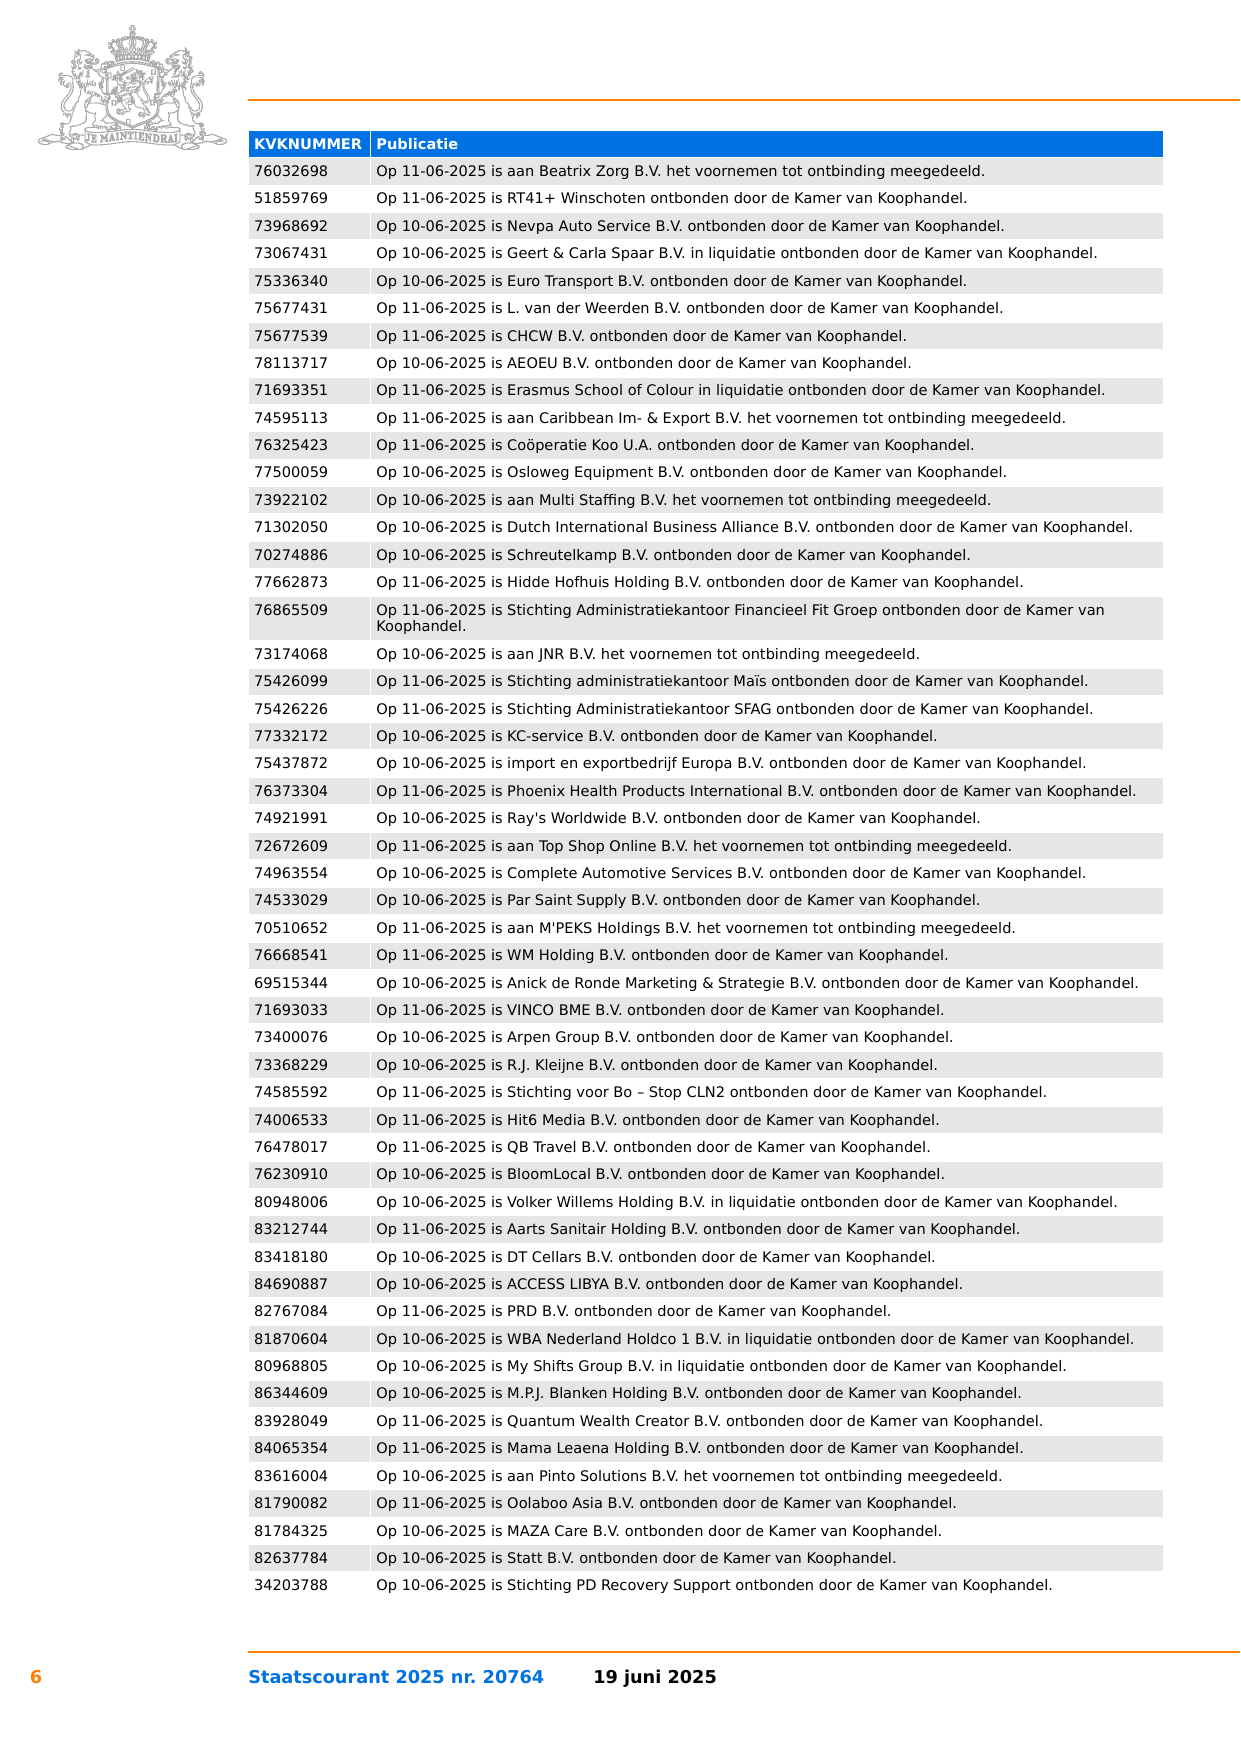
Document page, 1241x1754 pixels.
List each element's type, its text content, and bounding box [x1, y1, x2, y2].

table_cell 75426226 [249, 696, 370, 722]
table_cell 74963554 [249, 860, 370, 887]
table_cell 81784325 [249, 1518, 370, 1544]
table_cell 75426099 [249, 669, 370, 695]
table_cell 74533029 [249, 888, 370, 914]
table_cell Op 10-06-2025 is aan Pinto Solutions B.V. het voornemen tot ontbinding meegedeeld. [371, 1463, 1163, 1489]
table_cell Op 10-06-2025 is Osloweg Equipment B.V. ontbonden door de Kamer van Koophandel. [371, 460, 1163, 486]
table_cell Op 10-06-2025 is Stichting PD Recovery Support ontbonden door de Kamer van Koophandel. [371, 1573, 1163, 1599]
table_cell Op 10-06-2025 is Anick de Ronde Marketing & Strategie B.V. ontbonden door de Kamer van Koophandel. [371, 970, 1163, 996]
table_cell Op 10-06-2025 is DT Cellars B.V. ontbonden door de Kamer van Koophandel. [371, 1244, 1163, 1270]
table_cell Op 10-06-2025 is Statt B.V. ontbonden door de Kamer van Koophandel. [371, 1545, 1163, 1571]
table_cell Op 10-06-2025 is Ray's Worldwide B.V. ontbonden door de Kamer van Koophandel. [371, 805, 1163, 832]
table_cell Op 10-06-2025 is Volker Willems Holding B.V. in liquidatie ontbonden door de Kamer van Koophandel. [371, 1189, 1163, 1215]
table_cell 74595113 [249, 405, 370, 431]
table_cell Op 11-06-2025 is Stichting administratiekantoor Maïs ontbonden door de Kamer van Koophandel. [371, 669, 1163, 695]
table_cell 70274886 [249, 542, 370, 568]
table_cell Op 11-06-2025 is Erasmus School of Colour in liquidatie ontbonden door de Kamer van Koophandel. [371, 378, 1163, 404]
table_cell Op 11-06-2025 is Hit6 Media B.V. ontbonden door de Kamer van Koophandel. [371, 1107, 1163, 1133]
table_cell Op 10-06-2025 is Schreutelkamp B.V. ontbonden door de Kamer van Koophandel. [371, 542, 1163, 568]
table_cell 76373304 [249, 778, 370, 804]
table_cell 71693033 [249, 997, 370, 1023]
table_cell Op 11-06-2025 is Stichting Administratiekantoor SFAG ontbonden door de Kamer van Koophandel. [371, 696, 1163, 722]
table_cell 84690887 [249, 1271, 370, 1297]
table_cell 86344609 [249, 1381, 370, 1407]
table_cell 69515344 [249, 970, 370, 996]
table_cell Op 11-06-2025 is PRD B.V. ontbonden door de Kamer van Koophandel. [371, 1299, 1163, 1325]
table_cell Op 11-06-2025 is Hidde Hofhuis Holding B.V. ontbonden door de Kamer van Koophandel. [371, 569, 1163, 596]
table_cell Op 11-06-2025 is VINCO BME B.V. ontbonden door de Kamer van Koophandel. [371, 997, 1163, 1023]
table_cell 77332172 [249, 723, 370, 749]
table_cell 73968692 [249, 213, 370, 239]
table_cell Op 10-06-2025 is aan JNR B.V. het voornemen tot ontbinding meegedeeld. [371, 641, 1163, 667]
table_cell Op 11-06-2025 is L. van der Weerden B.V. ontbonden door de Kamer van Koophandel. [371, 295, 1163, 322]
table_cell 70510652 [249, 915, 370, 941]
table_cell Op 10-06-2025 is R.J. Kleijne B.V. ontbonden door de Kamer van Koophandel. [371, 1052, 1163, 1078]
table_cell Op 10-06-2025 is MAZA Care B.V. ontbonden door de Kamer van Koophandel. [371, 1518, 1163, 1544]
table_cell Op 10-06-2025 is Euro Transport B.V. ontbonden door de Kamer van Koophandel. [371, 268, 1163, 294]
table_cell Op 10-06-2025 is BloomLocal B.V. ontbonden door de Kamer van Koophandel. [371, 1162, 1163, 1188]
table_cell Op 11-06-2025 is Stichting voor Bo – Stop CLN2 ontbonden door de Kamer van Koophandel. [371, 1079, 1163, 1106]
table_cell Op 11-06-2025 is Stichting Administratiekantoor Financieel Fit Groep ontbonden door de Kamer van Koophandel. [371, 597, 1163, 640]
table_cell 80948006 [249, 1189, 370, 1215]
table_cell Op 11-06-2025 is Coöperatie Koo U.A. ontbonden door de Kamer van Koophandel. [371, 432, 1163, 459]
table_cell 76230910 [249, 1162, 370, 1188]
picture [38, 25, 227, 150]
table_cell 74585592 [249, 1079, 370, 1106]
table_cell Op 11-06-2025 is Mama Leaena Holding B.V. ontbonden door de Kamer van Koophandel. [371, 1436, 1163, 1462]
table_cell 77662873 [249, 569, 370, 596]
table_cell 83928049 [249, 1408, 370, 1434]
table_cell Op 10-06-2025 is KC-service B.V. ontbonden door de Kamer van Koophandel. [371, 723, 1163, 749]
table_cell Op 11-06-2025 is aan Top Shop Online B.V. het voornemen tot ontbinding meegedeeld. [371, 833, 1163, 859]
table_cell Op 10-06-2025 is My Shifts Group B.V. in liquidatie ontbonden door de Kamer van Koophandel. [371, 1353, 1163, 1380]
table_cell 81790082 [249, 1490, 370, 1517]
table_cell 75677539 [249, 323, 370, 349]
table_cell Op 10-06-2025 is Geert & Carla Spaar B.V. in liquidatie ontbonden door de Kamer van Koophandel. [371, 241, 1163, 267]
table_cell Op 11-06-2025 is WM Holding B.V. ontbonden door de Kamer van Koophandel. [371, 943, 1163, 969]
table_cell Op 10-06-2025 is Par Saint Supply B.V. ontbonden door de Kamer van Koophandel. [371, 888, 1163, 914]
table_cell 84065354 [249, 1436, 370, 1462]
table_cell Op 11-06-2025 is QB Travel B.V. ontbonden door de Kamer van Koophandel. [371, 1134, 1163, 1161]
table_cell 76325423 [249, 432, 370, 459]
table_cell Op 10-06-2025 is import en exportbedrijf Europa B.V. ontbonden door de Kamer van Koophandel. [371, 751, 1163, 777]
table_cell 75437872 [249, 751, 370, 777]
table_cell 83212744 [249, 1216, 370, 1243]
table_cell 73174068 [249, 641, 370, 667]
table_cell Op 10-06-2025 is ACCESS LIBYA B.V. ontbonden door de Kamer van Koophandel. [371, 1271, 1163, 1297]
table_cell 82767084 [249, 1299, 370, 1325]
table_cell 71302050 [249, 515, 370, 541]
table_cell Op 11-06-2025 is aan M'PEKS Holdings B.V. het voornemen tot ontbinding meegedeeld. [371, 915, 1163, 941]
table_cell 73368229 [249, 1052, 370, 1078]
table_cell 81870604 [249, 1326, 370, 1352]
table_cell Op 11-06-2025 is Aarts Sanitair Holding B.V. ontbonden door de Kamer van Koophandel. [371, 1216, 1163, 1243]
table_cell 82637784 [249, 1545, 370, 1571]
table_cell Op 10-06-2025 is Arpen Group B.V. ontbonden door de Kamer van Koophandel. [371, 1025, 1163, 1051]
table_cell 77500059 [249, 460, 370, 486]
table_cell Op 11-06-2025 is CHCW B.V. ontbonden door de Kamer van Koophandel. [371, 323, 1163, 349]
table_cell 76668541 [249, 943, 370, 969]
table_cell 34203788 [249, 1573, 370, 1599]
table_cell Op 10-06-2025 is M.P.J. Blanken Holding B.V. ontbonden door de Kamer van Koophandel. [371, 1381, 1163, 1407]
table_cell 73400076 [249, 1025, 370, 1051]
table_cell 76478017 [249, 1134, 370, 1161]
table_cell 74921991 [249, 805, 370, 832]
table_cell 80968805 [249, 1353, 370, 1380]
table_cell Op 11-06-2025 is Oolaboo Asia B.V. ontbonden door de Kamer van Koophandel. [371, 1490, 1163, 1517]
table_cell Op 11-06-2025 is aan Caribbean Im- & Export B.V. het voornemen tot ontbinding meegedeeld. [371, 405, 1163, 431]
table_header Publicatie [371, 131, 1163, 157]
table_cell Op 11-06-2025 is Quantum Wealth Creator B.V. ontbonden door de Kamer van Koophandel. [371, 1408, 1163, 1434]
table_cell 75336340 [249, 268, 370, 294]
table_cell 76865509 [249, 597, 370, 640]
table_cell 51859769 [249, 186, 370, 212]
table_cell 76032698 [249, 158, 370, 185]
table_cell Op 11-06-2025 is RT41+ Winschoten ontbonden door de Kamer van Koophandel. [371, 186, 1163, 212]
table_cell 73067431 [249, 241, 370, 267]
table_cell Op 10-06-2025 is Complete Automotive Services B.V. ontbonden door de Kamer van Koophandel. [371, 860, 1163, 887]
table_cell 83616004 [249, 1463, 370, 1489]
table_cell 71693351 [249, 378, 370, 404]
table_cell Op 10-06-2025 is Dutch International Business Alliance B.V. ontbonden door de Kamer van Koophandel. [371, 515, 1163, 541]
table_cell Op 10-06-2025 is WBA Nederland Holdco 1 B.V. in liquidatie ontbonden door de Kamer van Koophandel. [371, 1326, 1163, 1352]
table_cell 72672609 [249, 833, 370, 859]
table_cell Op 10-06-2025 is AEOEU B.V. ontbonden door de Kamer van Koophandel. [371, 350, 1163, 376]
table_cell 74006533 [249, 1107, 370, 1133]
table_cell 75677431 [249, 295, 370, 322]
table_cell Op 11-06-2025 is aan Beatrix Zorg B.V. het voornemen tot ontbinding meegedeeld. [371, 158, 1163, 185]
table_cell Op 10-06-2025 is aan Multi Staffing B.V. het voornemen tot ontbinding meegedeeld. [371, 487, 1163, 513]
table_cell 83418180 [249, 1244, 370, 1270]
table_cell 73922102 [249, 487, 370, 513]
table_cell Op 11-06-2025 is Phoenix Health Products International B.V. ontbonden door de Kamer van Koophandel. [371, 778, 1163, 804]
table_cell 78113717 [249, 350, 370, 376]
table_cell Op 10-06-2025 is Nevpa Auto Service B.V. ontbonden door de Kamer van Koophandel. [371, 213, 1163, 239]
table_header KVKNUMMER [249, 131, 370, 157]
